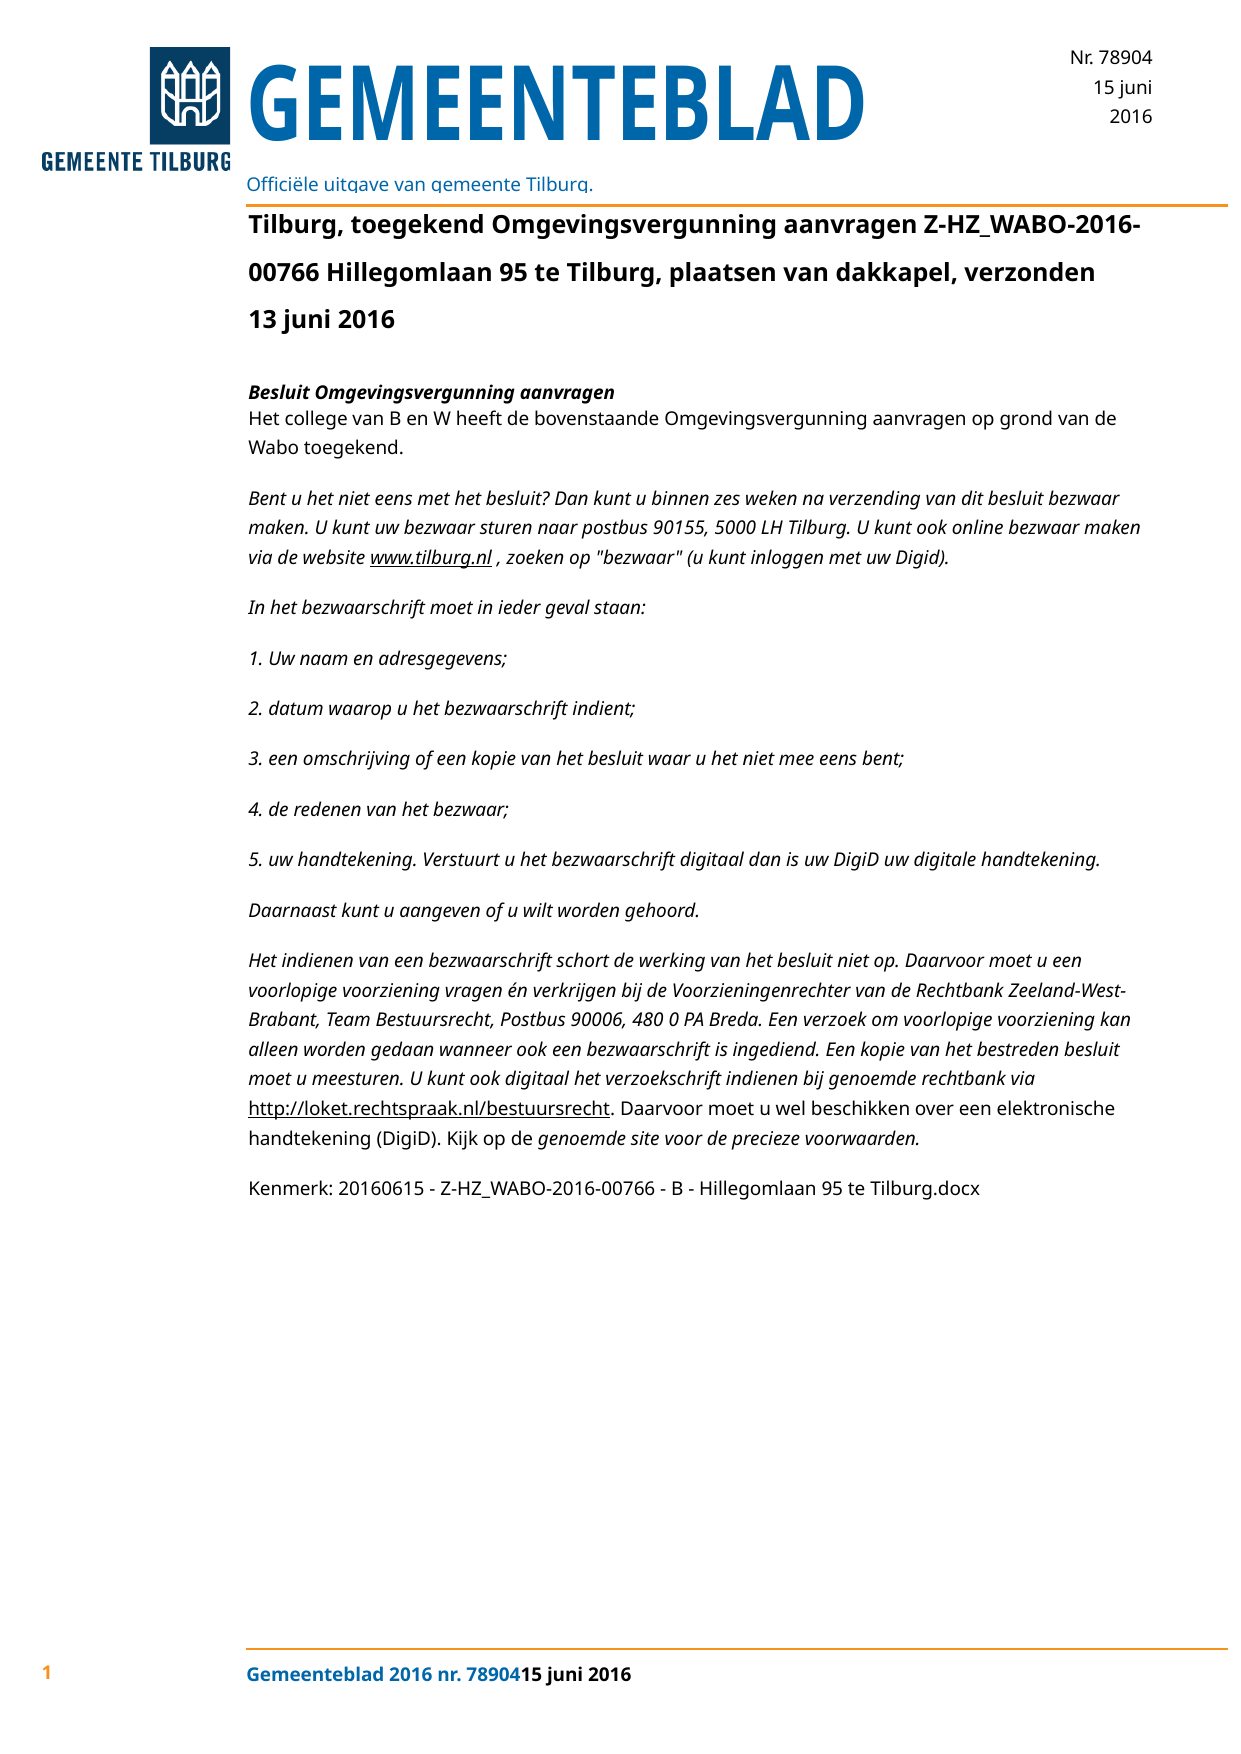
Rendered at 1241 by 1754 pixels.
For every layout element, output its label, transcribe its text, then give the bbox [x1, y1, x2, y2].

text 2. datum waarop u het bezwaarschrift indient; [248, 695, 1152, 721]
text 5. uw handtekening. Verstuurt u het bezwaarschrift digitaal dan is uw DigiD uw digitale handtekening. [248, 846, 1152, 872]
text Bent u het niet eens met het besluit? Dan kunt u binnen zes weken na verzending van dit besluit bezwaar maken. U kunt uw bezwaar sturen naar postbus 90155, 5000 LH Tilburg. U kunt ook online bezwaar maken via de website www.tilburg.nl , zoeken op "bezwaar" (u kunt inloggen met uw Digid). [248, 485, 1152, 570]
text 4. de redenen van het bezwaar; [248, 796, 1152, 822]
text In het bezwaarschrift moet in ieder geval staan: [248, 594, 1152, 620]
text Het indienen van een bezwaarschrift schort de werking van het besluit niet op. Daarvoor moet u een voorlopige voorziening vragen én verkrijgen bij de Voorzieningenrechter van de Rechtbank Zeeland-West-Brabant, Team Bestuursrecht, Postbus 90006, 480 0 PA Breda. Een verzoek om voorlopige voorziening kan alleen worden gedaan wanneer ook een bezwaarschrift is ingediend. Een kopie van het bestreden besluit moet u meesturen. U kunt ook digitaal het verzoekschrift indienen bij genoemde rechtbank via http://loket.rechtspraak.nl/bestuursrecht. Daarvoor moet u wel beschikken over een elektronische handtekening (DigiD). Kijk op de genoemde site voor de precieze voorwaarden. [248, 947, 1152, 1151]
text Kenmerk: 20160615 - Z-HZ_WABO-2016-00766 - B - Hillegomlaan 95 te Tilburg.docx [248, 1175, 1152, 1201]
text 3. een omschrijving of een kopie van het besluit waar u het niet mee eens bent; [248, 746, 1152, 771]
text Het college van B en W heeft de bovenstaande Omgevingsvergunning aanvragen op grond van de Wabo toegekend. [248, 405, 1152, 460]
text Tilburg, toegekend Omgevingsvergunning aanvragen Z-HZ_WABO-2016-00766 Hillegomlaan 95 te Tilburg, plaatsen van dakkapel, verzonden 13 juni 2016 [248, 207, 1152, 336]
text Besluit Omgevingsvergunning aanvragen [248, 379, 1152, 405]
text 1. Uw naam en adresgegevens; [248, 645, 1152, 671]
picture [41, 47, 231, 172]
text Daarnaast kunt u aangeven of u wilt worden gehoord. [248, 897, 1152, 923]
